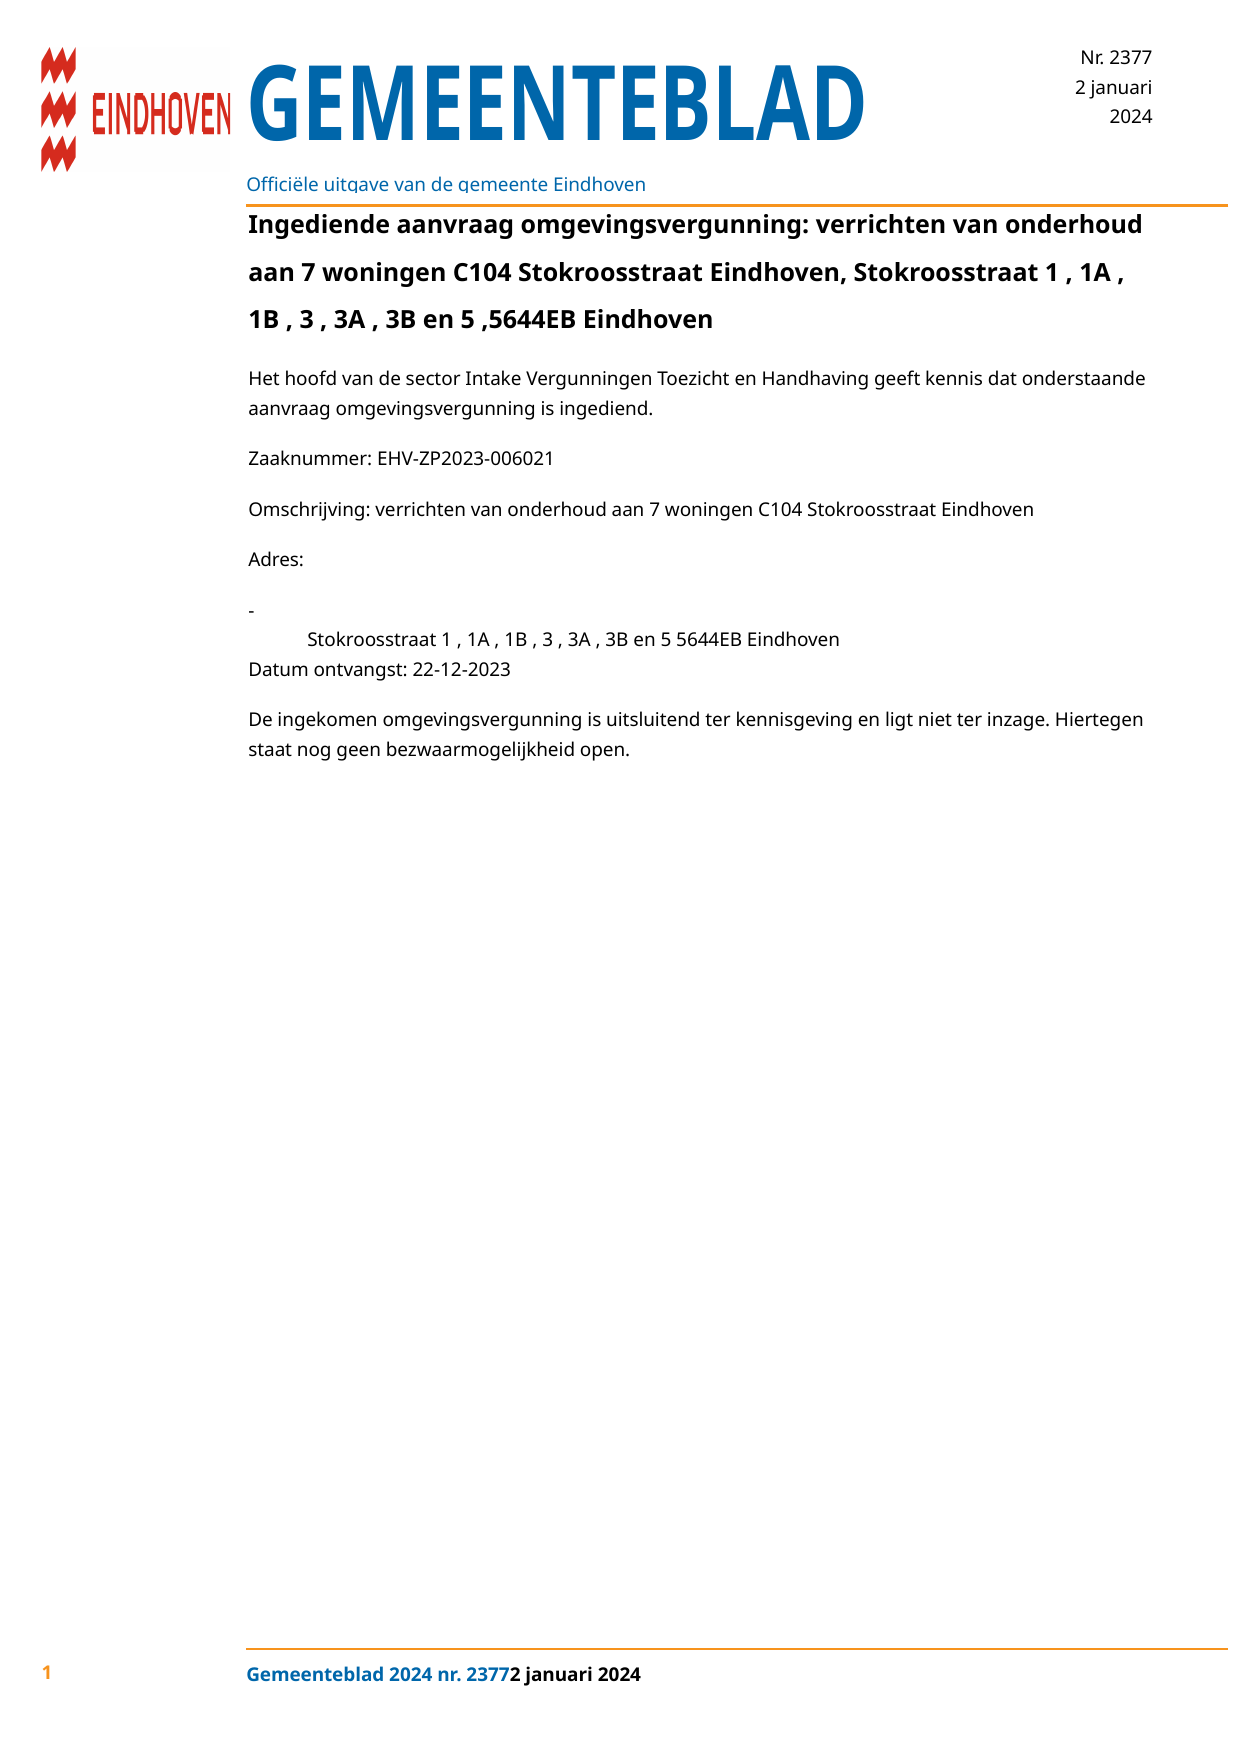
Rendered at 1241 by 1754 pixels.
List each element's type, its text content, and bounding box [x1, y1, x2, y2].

text Datum ontvangst: 22-12-2023 [248, 656, 1152, 682]
text Omschrijving: verrichten van onderhoud aan 7 woningen C104 Stokroosstraat Eindhoven [248, 496, 1152, 522]
text Zaaknummer: EHV-ZP2023-006021 [248, 446, 1152, 471]
text Ingediende aanvraag omgevingsvergunning: verrichten van onderhoud aan 7 woningen C104 Stokroosstraat Eindhoven, Stokroosstraat 1 , 1A , 1B , 3 , 3A , 3B en 5 ,5644EB Eindhoven [248, 207, 1152, 336]
text Het hoofd van de sector Intake Vergunningen Toezicht en Handhaving geeft kennis dat onderstaande aanvraag omgevingsvergunning is ingediend. [248, 366, 1152, 421]
text Adres: [248, 546, 1152, 572]
list Stokroosstraat 1 , 1A , 1B , 3 , 3A , 3B en 5 5644EB Eindhoven [248, 626, 1152, 652]
picture [41, 47, 231, 172]
text De ingekomen omgevingsvergunning is uitsluitend ter kennisgeving en ligt niet ter inzage. Hiertegen staat nog geen bezwaarmogelijkheid open. [248, 706, 1152, 762]
